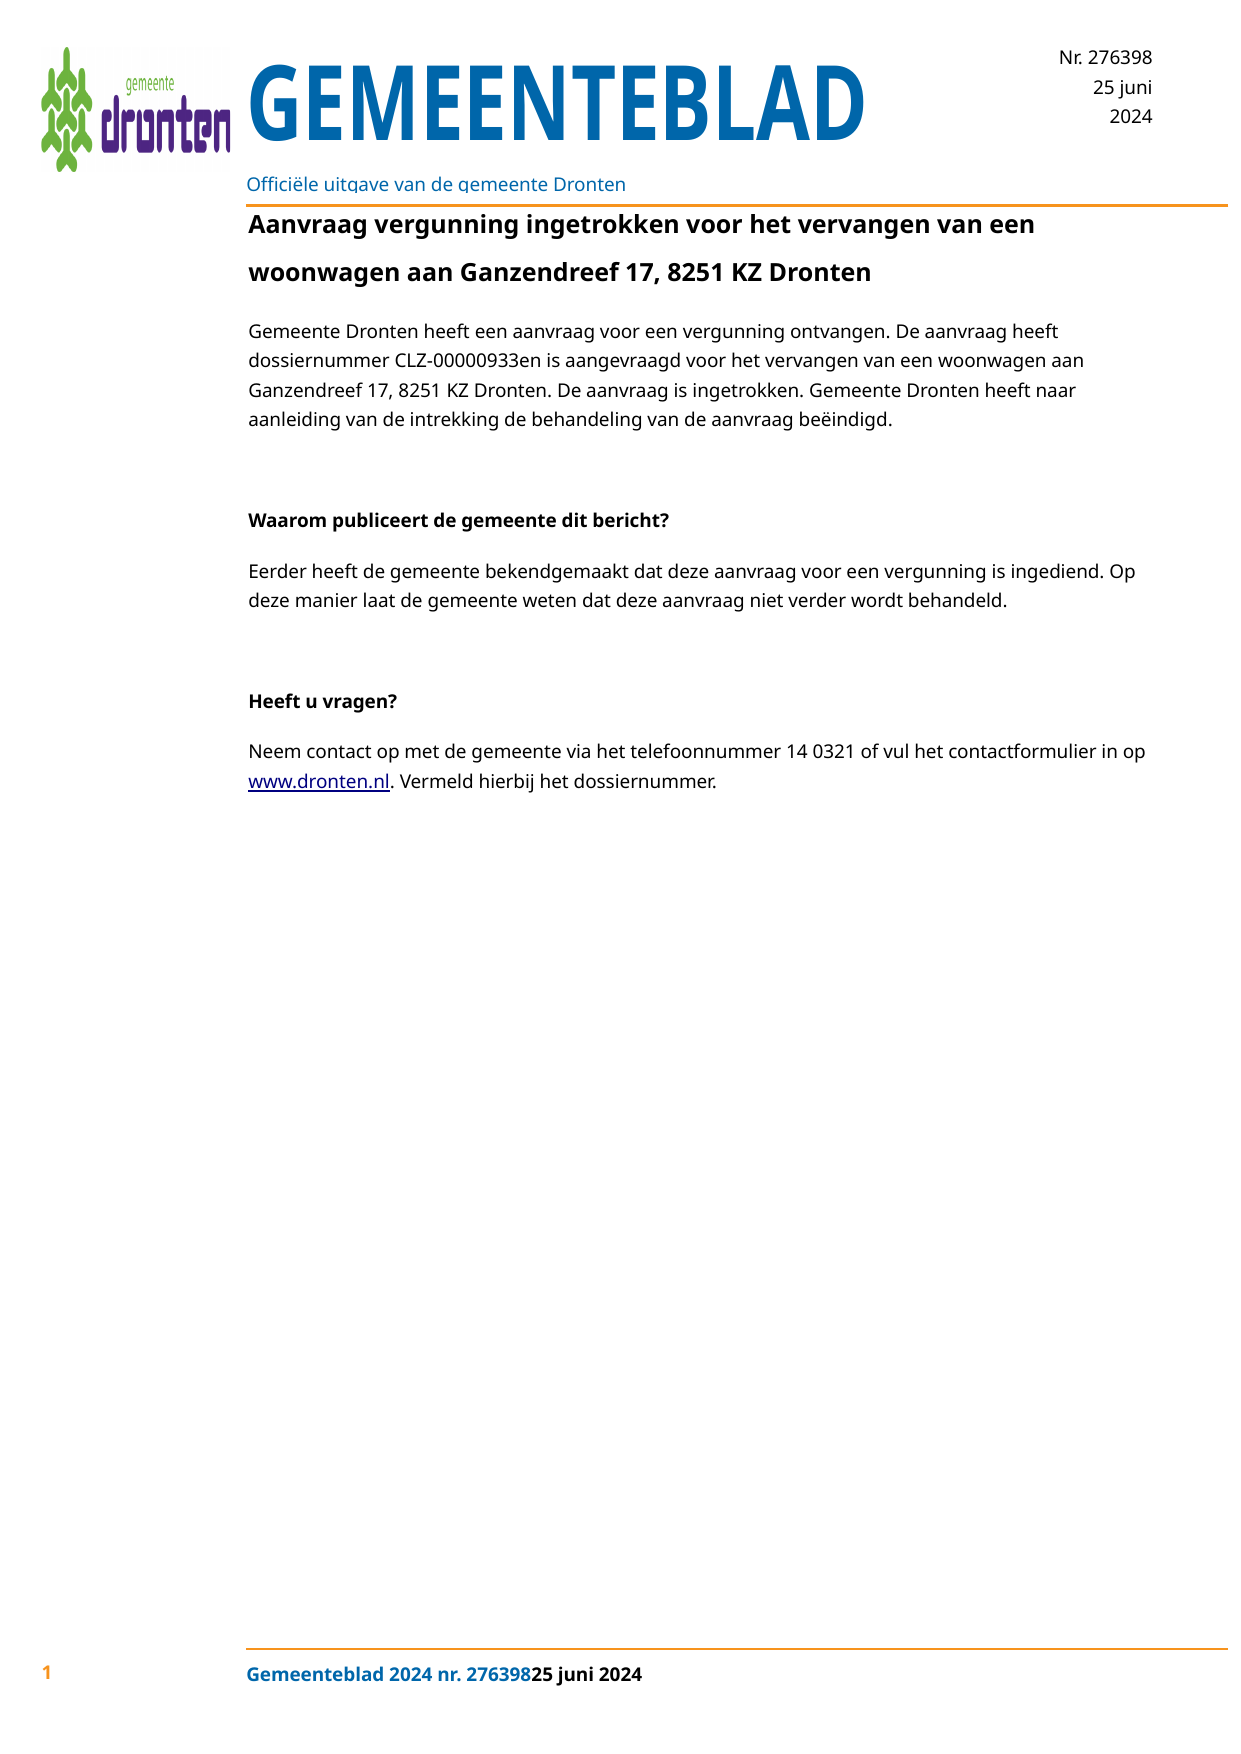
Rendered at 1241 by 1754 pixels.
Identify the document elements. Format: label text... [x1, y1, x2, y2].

text Waarom publiceert de gemeente dit bericht? [248, 507, 1152, 533]
text Neem contact op met de gemeente via het telefoonnummer 14 0321 of vul het contactformulier in op www.dronten.nl. Vermeld hierbij het dossiernummer. [248, 739, 1152, 794]
text Gemeente Dronten heeft een aanvraag voor een vergunning ontvangen. De aanvraag heeft dossiernummer CLZ-00000933en is aangevraagd voor het vervangen van een woonwagen aan Ganzendreef 17, 8251 KZ Dronten. De aanvraag is ingetrokken. Gemeente Dronten heeft naar aanleiding van de intrekking de behandeling van de aanvraag beëindigd. [248, 318, 1152, 432]
text Heeft u vragen? [248, 688, 1152, 714]
text Aanvraag vergunning ingetrokken voor het vervangen van een woonwagen aan Ganzendreef 17, 8251 KZ Dronten [248, 207, 1152, 288]
text Eerder heeft de gemeente bekendgemaakt dat deze aanvraag voor een vergunning is ingediend. Op deze manier laat de gemeente weten dat deze aanvraag niet verder wordt behandeld. [248, 558, 1152, 613]
picture [41, 47, 231, 172]
